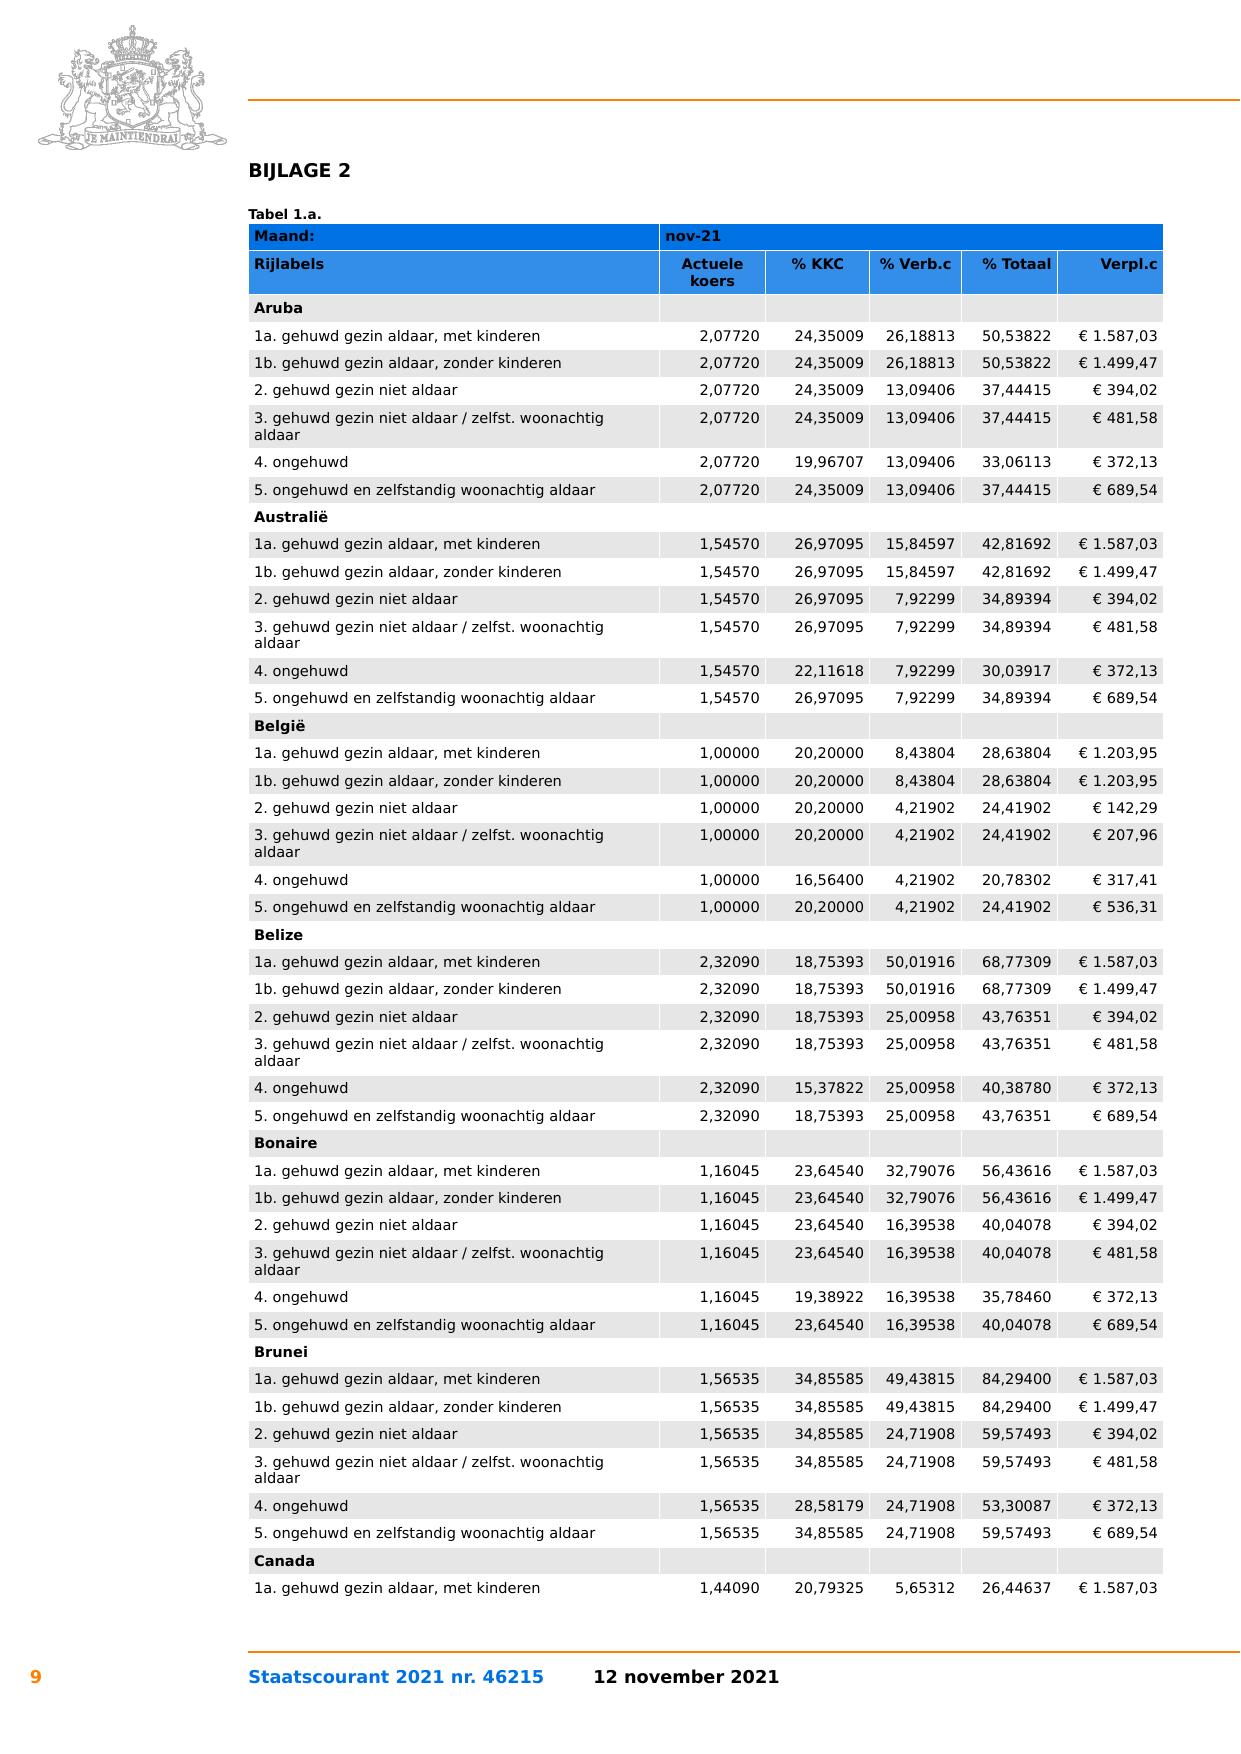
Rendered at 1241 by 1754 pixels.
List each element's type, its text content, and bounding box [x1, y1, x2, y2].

table_cell 24,41902 [962, 795, 1057, 821]
table_cell % Verb.c [870, 251, 961, 294]
table_cell Belize [249, 922, 659, 948]
table_cell Actuele koers [660, 251, 765, 294]
table_cell 34,89394 [962, 686, 1057, 712]
table_cell Rijlabels [249, 251, 659, 294]
table_cell [1058, 1548, 1163, 1574]
table_cell [962, 922, 1057, 948]
table_cell € 1.499,47 [1058, 350, 1163, 377]
table_cell 43,76351 [962, 1004, 1057, 1030]
table_cell % Totaal [962, 251, 1057, 294]
table_cell 18,75393 [766, 1004, 869, 1030]
table_cell 1b. gehuwd gezin aldaar, zonder kinderen [249, 559, 659, 585]
table_cell 4. ongehuwd [249, 1076, 659, 1102]
table_cell 5. ongehuwd en zelfstandig woonachtig aldaar [249, 477, 659, 503]
table_cell € 481,58 [1058, 1240, 1163, 1283]
table_cell 37,44415 [962, 477, 1057, 503]
table_cell € 689,54 [1058, 1521, 1163, 1547]
table_cell Canada [249, 1548, 659, 1574]
table_cell [660, 1548, 765, 1574]
table_cell 7,92299 [870, 686, 961, 712]
table_cell 24,35009 [766, 350, 869, 377]
table_cell 4. ongehuwd [249, 1284, 659, 1311]
table_cell € 394,02 [1058, 1004, 1163, 1030]
table_cell 25,00958 [870, 1076, 961, 1102]
table_cell 50,53822 [962, 350, 1057, 377]
table_cell 4,21902 [870, 795, 961, 821]
table_cell 13,09406 [870, 449, 961, 476]
table_cell 4. ongehuwd [249, 658, 659, 684]
table_cell 2. gehuwd gezin niet aldaar [249, 795, 659, 821]
table_cell 5. ongehuwd en zelfstandig woonachtig aldaar [249, 1521, 659, 1547]
table_cell € 394,02 [1058, 586, 1163, 613]
table_cell 24,71908 [870, 1493, 961, 1519]
table_cell 1,56535 [660, 1394, 765, 1420]
table_cell 2,32090 [660, 949, 765, 975]
table_cell 26,18813 [870, 350, 961, 377]
table_cell 1,56535 [660, 1521, 765, 1547]
table_cell 2,32090 [660, 1004, 765, 1030]
table_cell 1,16045 [660, 1158, 765, 1184]
table_cell 50,01916 [870, 976, 961, 1003]
table_cell 7,92299 [870, 614, 961, 657]
table_cell Brunei [249, 1339, 659, 1366]
table_cell 7,92299 [870, 658, 961, 684]
table_cell € 1.499,47 [1058, 976, 1163, 1003]
table_cell 24,35009 [766, 323, 869, 349]
table_cell 33,06113 [962, 449, 1057, 476]
table_cell 32,79076 [870, 1185, 961, 1212]
table_cell Aruba [249, 295, 659, 322]
table_cell € 1.499,47 [1058, 1185, 1163, 1212]
table_cell 18,75393 [766, 1031, 869, 1074]
table_cell € 481,58 [1058, 1031, 1163, 1074]
table_cell 1,16045 [660, 1213, 765, 1239]
table_cell [1058, 295, 1163, 322]
table_cell 2,32090 [660, 1031, 765, 1074]
table_cell 18,75393 [766, 949, 869, 975]
table_cell 49,43815 [870, 1367, 961, 1393]
table_cell 18,75393 [766, 976, 869, 1003]
table_cell 16,39538 [870, 1213, 961, 1239]
table_cell 56,43616 [962, 1185, 1057, 1212]
table_cell 26,97095 [766, 614, 869, 657]
table_cell 4,21902 [870, 894, 961, 921]
table_cell € 1.587,03 [1058, 323, 1163, 349]
table_cell € 689,54 [1058, 477, 1163, 503]
table_cell 13,09406 [870, 405, 961, 448]
table_cell 1,54570 [660, 614, 765, 657]
table_cell [766, 295, 869, 322]
table_cell 4. ongehuwd [249, 867, 659, 893]
table_cell 1,00000 [660, 894, 765, 921]
table_cell € 317,41 [1058, 867, 1163, 893]
table_cell [870, 295, 961, 322]
table_cell 1b. gehuwd gezin aldaar, zonder kinderen [249, 350, 659, 377]
table_cell 26,97095 [766, 532, 869, 558]
table_cell 1,56535 [660, 1367, 765, 1393]
table_cell 1a. gehuwd gezin aldaar, met kinderen [249, 1575, 659, 1602]
table_cell 28,58179 [766, 1493, 869, 1519]
table_cell 40,04078 [962, 1213, 1057, 1239]
table_cell 15,37822 [766, 1076, 869, 1102]
table_cell % KKC [766, 251, 869, 294]
table_cell 23,64540 [766, 1213, 869, 1239]
table_cell 16,39538 [870, 1240, 961, 1283]
table_cell 2,32090 [660, 976, 765, 1003]
table_cell 24,71908 [870, 1421, 961, 1448]
table_cell 2,32090 [660, 1076, 765, 1102]
table_cell 2,07720 [660, 405, 765, 448]
table_cell 7,92299 [870, 586, 961, 613]
table_cell 1b. gehuwd gezin aldaar, zonder kinderen [249, 1185, 659, 1212]
table_cell 2. gehuwd gezin niet aldaar [249, 1213, 659, 1239]
table_cell € 1.499,47 [1058, 1394, 1163, 1420]
table_cell 3. gehuwd gezin niet aldaar / zelfst. woonachtig aldaar [249, 1240, 659, 1283]
table_cell 32,79076 [870, 1158, 961, 1184]
table_cell 24,71908 [870, 1521, 961, 1547]
table_cell [1058, 713, 1163, 739]
table_cell 2,32090 [660, 1103, 765, 1129]
table_cell 2,07720 [660, 350, 765, 377]
table_cell 18,75393 [766, 1103, 869, 1129]
table_cell 42,81692 [962, 532, 1057, 558]
table_cell 34,85585 [766, 1421, 869, 1448]
table_cell 1a. gehuwd gezin aldaar, met kinderen [249, 949, 659, 975]
table_cell [766, 504, 869, 531]
table_cell 26,97095 [766, 586, 869, 613]
table_cell 1b. gehuwd gezin aldaar, zonder kinderen [249, 976, 659, 1003]
table_cell 1,54570 [660, 559, 765, 585]
table_cell [870, 1130, 961, 1157]
table_cell € 372,13 [1058, 1493, 1163, 1519]
table_cell Australië [249, 504, 659, 531]
table_cell [962, 504, 1057, 531]
table_cell [660, 295, 765, 322]
table_cell [962, 1548, 1057, 1574]
table_cell 16,39538 [870, 1284, 961, 1311]
table_cell 3. gehuwd gezin niet aldaar / zelfst. woonachtig aldaar [249, 1449, 659, 1492]
table_cell 1b. gehuwd gezin aldaar, zonder kinderen [249, 1394, 659, 1420]
table_cell 1a. gehuwd gezin aldaar, met kinderen [249, 532, 659, 558]
table_cell 1,54570 [660, 686, 765, 712]
table_cell 2. gehuwd gezin niet aldaar [249, 1421, 659, 1448]
table_cell 1,44090 [660, 1575, 765, 1602]
table_cell 3. gehuwd gezin niet aldaar / zelfst. woonachtig aldaar [249, 614, 659, 657]
table_cell 23,64540 [766, 1312, 869, 1338]
table_cell € 481,58 [1058, 1449, 1163, 1492]
table_cell 1a. gehuwd gezin aldaar, met kinderen [249, 1367, 659, 1393]
table_cell 20,20000 [766, 823, 869, 866]
table_cell 1,56535 [660, 1449, 765, 1492]
table_cell 26,18813 [870, 323, 961, 349]
table_cell 1,00000 [660, 740, 765, 767]
table_cell 13,09406 [870, 378, 961, 404]
table_cell [1058, 1130, 1163, 1157]
table_cell € 689,54 [1058, 1312, 1163, 1338]
table_cell 42,81692 [962, 559, 1057, 585]
table_cell 4,21902 [870, 867, 961, 893]
table_cell 23,64540 [766, 1158, 869, 1184]
table_cell 68,77309 [962, 949, 1057, 975]
table_cell € 1.203,95 [1058, 740, 1163, 767]
table_cell 5. ongehuwd en zelfstandig woonachtig aldaar [249, 1103, 659, 1129]
table_cell 1a. gehuwd gezin aldaar, met kinderen [249, 740, 659, 767]
table_cell 4,21902 [870, 823, 961, 866]
table_cell € 1.587,03 [1058, 1575, 1163, 1602]
table_cell 28,63804 [962, 768, 1057, 794]
picture [38, 25, 227, 150]
table_cell 15,84597 [870, 559, 961, 585]
table_cell 3. gehuwd gezin niet aldaar / zelfst. woonachtig aldaar [249, 823, 659, 866]
table_cell 68,77309 [962, 976, 1057, 1003]
table_cell € 372,13 [1058, 449, 1163, 476]
table_cell Bonaire [249, 1130, 659, 1157]
table_cell € 372,13 [1058, 1284, 1163, 1311]
table_cell 84,29400 [962, 1367, 1057, 1393]
table_cell 34,89394 [962, 586, 1057, 613]
table_cell € 689,54 [1058, 1103, 1163, 1129]
table_cell 2,07720 [660, 323, 765, 349]
table_cell [962, 295, 1057, 322]
table_cell 20,78302 [962, 867, 1057, 893]
table_cell 34,85585 [766, 1367, 869, 1393]
table_cell € 394,02 [1058, 1213, 1163, 1239]
table_cell [870, 922, 961, 948]
table_cell € 1.587,03 [1058, 1158, 1163, 1184]
table_cell 16,39538 [870, 1312, 961, 1338]
table_cell 40,04078 [962, 1240, 1057, 1283]
table_cell 5. ongehuwd en zelfstandig woonachtig aldaar [249, 686, 659, 712]
table_cell Verpl.c [1058, 251, 1163, 294]
table_cell 2. gehuwd gezin niet aldaar [249, 378, 659, 404]
table_cell 20,79325 [766, 1575, 869, 1602]
table_cell 19,38922 [766, 1284, 869, 1311]
table_cell 5. ongehuwd en zelfstandig woonachtig aldaar [249, 1312, 659, 1338]
table_cell 49,43815 [870, 1394, 961, 1420]
table_cell € 394,02 [1058, 1421, 1163, 1448]
table_cell 5,65312 [870, 1575, 961, 1602]
table_cell 24,35009 [766, 477, 869, 503]
table_cell 19,96707 [766, 449, 869, 476]
table_cell 3. gehuwd gezin niet aldaar / zelfst. woonachtig aldaar [249, 1031, 659, 1074]
table_cell 20,20000 [766, 795, 869, 821]
table_cell 25,00958 [870, 1004, 961, 1030]
table_cell [766, 713, 869, 739]
table_cell 43,76351 [962, 1103, 1057, 1129]
table_cell 1b. gehuwd gezin aldaar, zonder kinderen [249, 768, 659, 794]
table_cell € 1.587,03 [1058, 949, 1163, 975]
table_cell Maand: [249, 224, 659, 250]
table_cell [766, 922, 869, 948]
table_cell 37,44415 [962, 378, 1057, 404]
table_cell [766, 1339, 869, 1366]
table_cell [870, 713, 961, 739]
table_cell € 1.587,03 [1058, 532, 1163, 558]
table_cell 59,57493 [962, 1521, 1057, 1547]
table_cell 4. ongehuwd [249, 1493, 659, 1519]
table_cell € 536,31 [1058, 894, 1163, 921]
table_cell 24,35009 [766, 378, 869, 404]
table_cell 16,56400 [766, 867, 869, 893]
table_cell 24,41902 [962, 894, 1057, 921]
table_cell 23,64540 [766, 1185, 869, 1212]
table_cell 20,20000 [766, 894, 869, 921]
table_header Tabel 1.a. [248, 207, 1163, 223]
table_cell [962, 1130, 1057, 1157]
table_cell 23,64540 [766, 1240, 869, 1283]
table_cell 1,16045 [660, 1284, 765, 1311]
table_cell € 1.499,47 [1058, 559, 1163, 585]
table_cell 40,04078 [962, 1312, 1057, 1338]
table_cell 24,41902 [962, 823, 1057, 866]
table_cell 28,63804 [962, 740, 1057, 767]
table_cell [660, 1130, 765, 1157]
table_cell 26,44637 [962, 1575, 1057, 1602]
table_cell [660, 504, 765, 531]
table_cell 20,20000 [766, 740, 869, 767]
table_cell 84,29400 [962, 1394, 1057, 1420]
table_cell 20,20000 [766, 768, 869, 794]
subtitle BIJLAGE 2 [248, 160, 1163, 182]
table_cell 8,43804 [870, 740, 961, 767]
table_cell 1a. gehuwd gezin aldaar, met kinderen [249, 1158, 659, 1184]
table_cell [1058, 1339, 1163, 1366]
table_cell 59,57493 [962, 1449, 1057, 1492]
table_cell België [249, 713, 659, 739]
table_cell € 689,54 [1058, 686, 1163, 712]
table_cell [1058, 504, 1163, 531]
table_cell 2,07720 [660, 449, 765, 476]
table_cell 1,56535 [660, 1421, 765, 1448]
table_cell 1,00000 [660, 823, 765, 866]
table_cell 1,16045 [660, 1312, 765, 1338]
table_cell 50,01916 [870, 949, 961, 975]
table_cell 26,97095 [766, 559, 869, 585]
table_cell [660, 713, 765, 739]
table_cell 40,38780 [962, 1076, 1057, 1102]
table_cell € 142,29 [1058, 795, 1163, 821]
table_cell 59,57493 [962, 1421, 1057, 1448]
table_cell [870, 1339, 961, 1366]
table_cell 24,71908 [870, 1449, 961, 1492]
table_cell 26,97095 [766, 686, 869, 712]
table_cell 13,09406 [870, 477, 961, 503]
table_cell 34,85585 [766, 1449, 869, 1492]
table_cell 1,00000 [660, 867, 765, 893]
table_cell 25,00958 [870, 1103, 961, 1129]
table_cell 30,03917 [962, 658, 1057, 684]
table_cell € 372,13 [1058, 1076, 1163, 1102]
table_cell 2,07720 [660, 477, 765, 503]
table_cell € 1.587,03 [1058, 1367, 1163, 1393]
table_cell 34,89394 [962, 614, 1057, 657]
table_cell 3. gehuwd gezin niet aldaar / zelfst. woonachtig aldaar [249, 405, 659, 448]
table_cell 1,54570 [660, 532, 765, 558]
table_cell [962, 713, 1057, 739]
table_cell 34,85585 [766, 1521, 869, 1547]
table_cell 8,43804 [870, 768, 961, 794]
table_cell 24,35009 [766, 405, 869, 448]
table_cell 1,00000 [660, 795, 765, 821]
table_cell nov-21 [660, 224, 1163, 250]
table_cell [766, 1130, 869, 1157]
table_cell 1,56535 [660, 1493, 765, 1519]
table_cell 5. ongehuwd en zelfstandig woonachtig aldaar [249, 894, 659, 921]
table_cell [660, 922, 765, 948]
table_cell [962, 1339, 1057, 1366]
table_cell 22,11618 [766, 658, 869, 684]
table_cell [766, 1548, 869, 1574]
table_cell € 372,13 [1058, 658, 1163, 684]
table_cell € 1.203,95 [1058, 768, 1163, 794]
table_cell 37,44415 [962, 405, 1057, 448]
table_cell 2,07720 [660, 378, 765, 404]
table_cell [870, 504, 961, 531]
table_cell 1a. gehuwd gezin aldaar, met kinderen [249, 323, 659, 349]
table_cell € 481,58 [1058, 614, 1163, 657]
table_cell 53,30087 [962, 1493, 1057, 1519]
table_cell 43,76351 [962, 1031, 1057, 1074]
table_cell 34,85585 [766, 1394, 869, 1420]
table_cell 1,00000 [660, 768, 765, 794]
table_cell [660, 1339, 765, 1366]
table_cell 2. gehuwd gezin niet aldaar [249, 586, 659, 613]
table_cell 56,43616 [962, 1158, 1057, 1184]
table_cell 50,53822 [962, 323, 1057, 349]
table_cell 2. gehuwd gezin niet aldaar [249, 1004, 659, 1030]
table_cell 15,84597 [870, 532, 961, 558]
table_cell 4. ongehuwd [249, 449, 659, 476]
table_cell € 481,58 [1058, 405, 1163, 448]
table_cell 1,16045 [660, 1240, 765, 1283]
table_cell 35,78460 [962, 1284, 1057, 1311]
table_cell 25,00958 [870, 1031, 961, 1074]
table_cell [1058, 922, 1163, 948]
table_cell 1,16045 [660, 1185, 765, 1212]
table_cell 1,54570 [660, 586, 765, 613]
table_cell [870, 1548, 961, 1574]
table_cell € 394,02 [1058, 378, 1163, 404]
table_cell € 207,96 [1058, 823, 1163, 866]
table_cell 1,54570 [660, 658, 765, 684]
